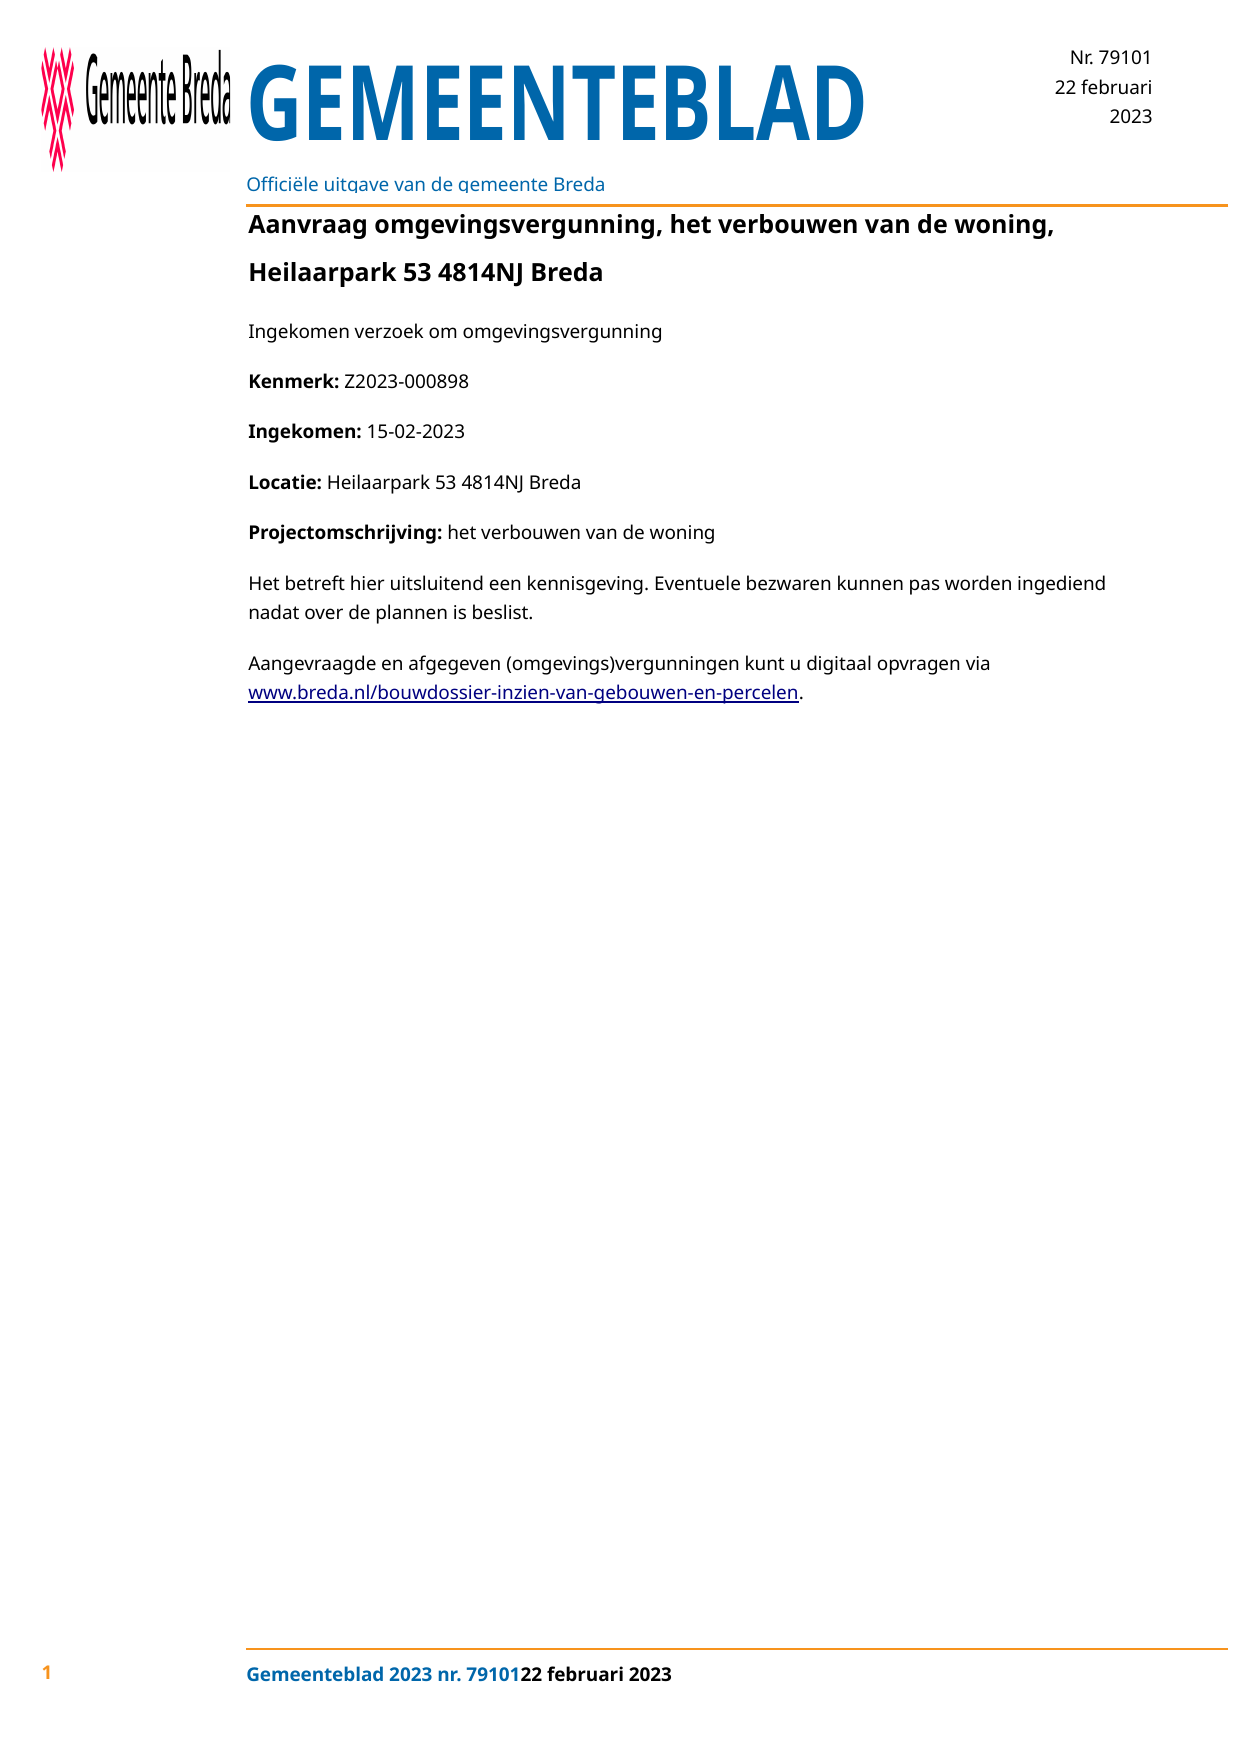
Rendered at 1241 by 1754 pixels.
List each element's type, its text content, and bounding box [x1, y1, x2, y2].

picture [41, 47, 231, 172]
text Locatie: Heilaarpark 53 4814NJ Breda [248, 469, 1152, 495]
text Projectomschrijving: het verbouwen van de woning [248, 519, 1152, 545]
text Aangevraagde en afgegeven (omgevings)vergunningen kunt u digitaal opvragen via www.breda.nl/bouwdossier-inzien-van-gebouwen-en-percelen. [248, 650, 1152, 705]
text Kenmerk: Z2023-000898 [248, 368, 1152, 394]
text Ingekomen: 15-02-2023 [248, 419, 1152, 444]
text Aanvraag omgevingsvergunning, het verbouwen van de woning, Heilaarpark 53 4814NJ Breda [248, 207, 1152, 288]
text Ingekomen verzoek om omgevingsvergunning [248, 318, 1152, 344]
text Het betreft hier uitsluitend een kennisgeving. Eventuele bezwaren kunnen pas worden ingediend nadat over de plannen is beslist. [248, 570, 1152, 625]
